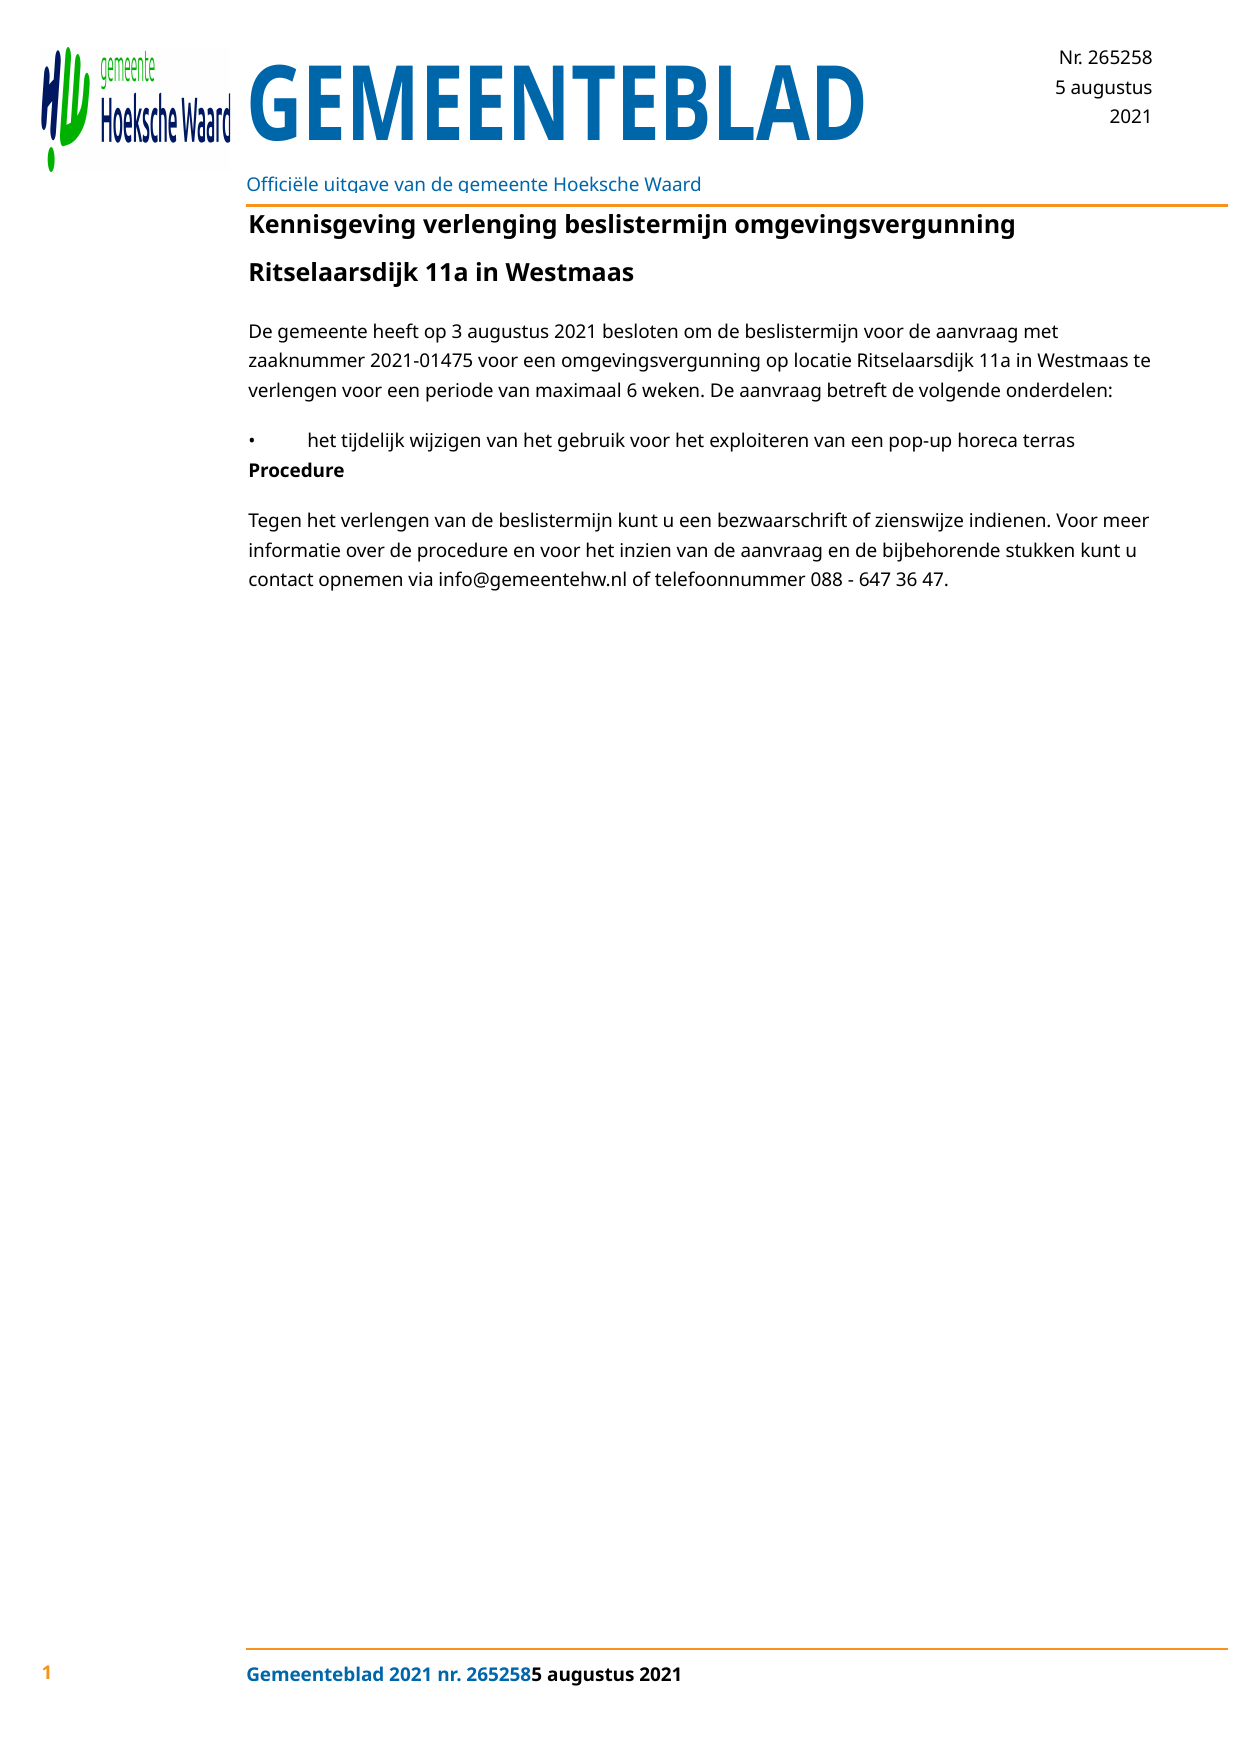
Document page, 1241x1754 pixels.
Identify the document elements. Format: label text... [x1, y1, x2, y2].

picture [41, 47, 231, 172]
text Procedure [248, 457, 1152, 483]
text Tegen het verlengen van de beslistermijn kunt u een bezwaarschrift of zienswijze indienen. Voor meer informatie over de procedure en voor het inzien van de aanvraag en de bijbehorende stukken kunt u contact opnemen via info@gemeentehw.nl of telefoonnummer 088 - 647 36 47. [248, 507, 1152, 592]
list het tijdelijk wijzigen van het gebruik voor het exploiteren van een pop-up horeca terras [248, 427, 1152, 453]
text Kennisgeving verlenging beslistermijn omgevingsvergunning Ritselaarsdijk 11a in Westmaas [248, 207, 1152, 288]
text De gemeente heeft op 3 augustus 2021 besloten om de beslistermijn voor de aanvraag met zaaknummer 2021-01475 voor een omgevingsvergunning op locatie Ritselaarsdijk 11a in Westmaas te verlengen voor een periode van maximaal 6 weken. De aanvraag betreft de volgende onderdelen: [248, 318, 1152, 403]
